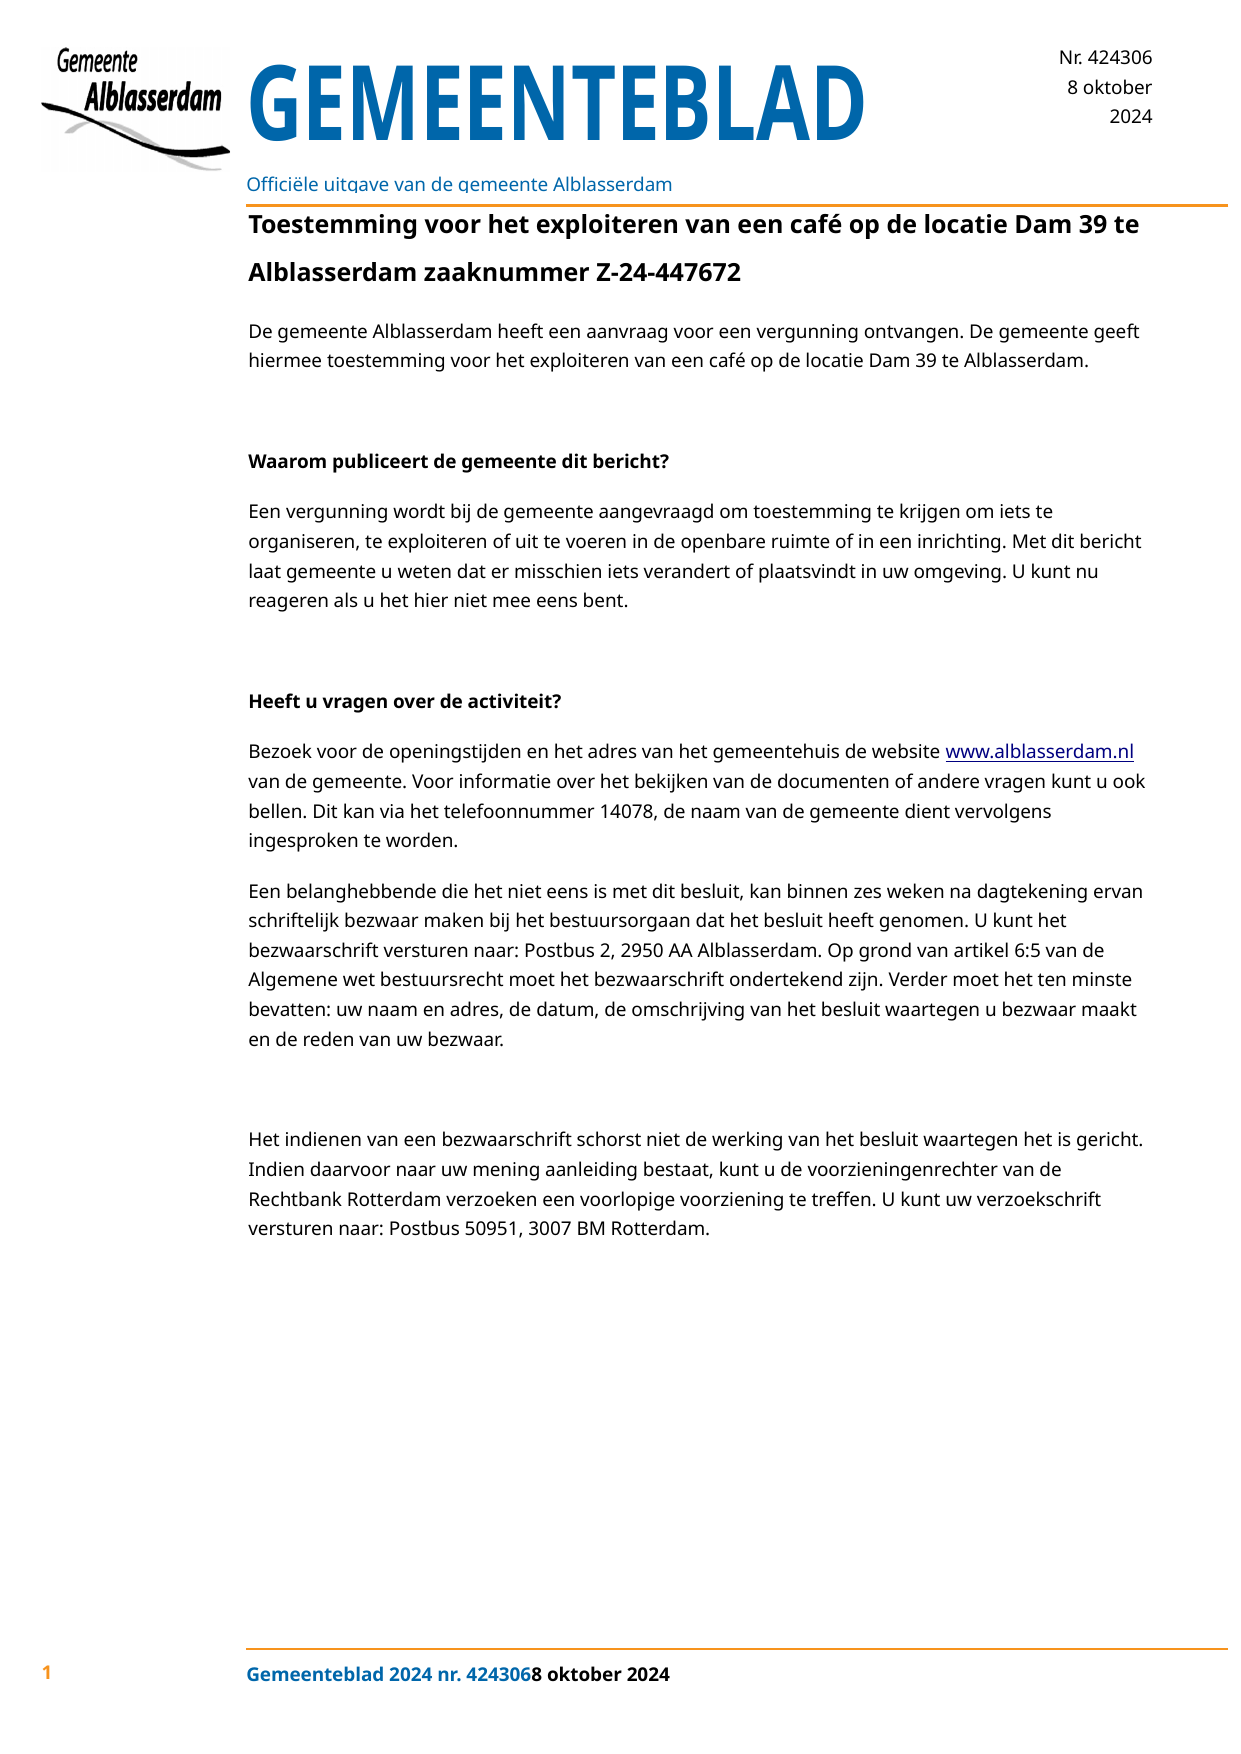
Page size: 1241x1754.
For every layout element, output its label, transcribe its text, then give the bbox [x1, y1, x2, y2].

text Een vergunning wordt bij de gemeente aangevraagd om toestemming te krijgen om iets te organiseren, te exploiteren of uit te voeren in de openbare ruimte of in een inrichting. Met dit bericht laat gemeente u weten dat er misschien iets verandert of plaatsvindt in uw omgeving. U kunt nu reageren als u het hier niet mee eens bent. [248, 499, 1152, 613]
text Het indienen van een bezwaarschrift schorst niet de werking van het besluit waartegen het is gericht. Indien daarvoor naar uw mening aanleiding bestaat, kunt u de voorzieningenrechter van de Rechtbank Rotterdam verzoeken een voorlopige voorziening te treffen. U kunt uw verzoekschrift versturen naar: Postbus 50951, 3007 BM Rotterdam. [248, 1127, 1152, 1241]
text Een belanghebbende die het niet eens is met dit besluit, kan binnen zes weken na dagtekening ervan schriftelijk bezwaar maken bij het bestuursorgaan dat het besluit heeft genomen. U kunt het bezwaarschrift versturen naar: Postbus 2, 2950 AA Alblasserdam. Op grond van artikel 6:5 van de Algemene wet bestuursrecht moet het bezwaarschrift ondertekend zijn. Verder moet het ten minste bevatten: uw naam en adres, de datum, de omschrijving van het besluit waartegen u bezwaar maakt en de reden van uw bezwaar. [248, 878, 1152, 1052]
text De gemeente Alblasserdam heeft een aanvraag voor een vergunning ontvangen. De gemeente geeft hiermee toestemming voor het exploiteren van een café op de locatie Dam 39 te Alblasserdam. [248, 318, 1152, 373]
text Toestemming voor het exploiteren van een café op de locatie Dam 39 te Alblasserdam zaaknummer Z-24-447672 [248, 207, 1152, 288]
text Heeft u vragen over de activiteit? [248, 688, 1152, 714]
text Waarom publiceert de gemeente dit bericht? [248, 448, 1152, 474]
text Bezoek voor de openingstijden en het adres van het gemeentehuis de website www.alblasserdam.nl van de gemeente. Voor informatie over het bekijken van de documenten of andere vragen kunt u ook bellen. Dit kan via het telefoonnummer 14078, de naam van de gemeente dient vervolgens ingesproken te worden. [248, 739, 1152, 853]
picture [41, 47, 231, 172]
